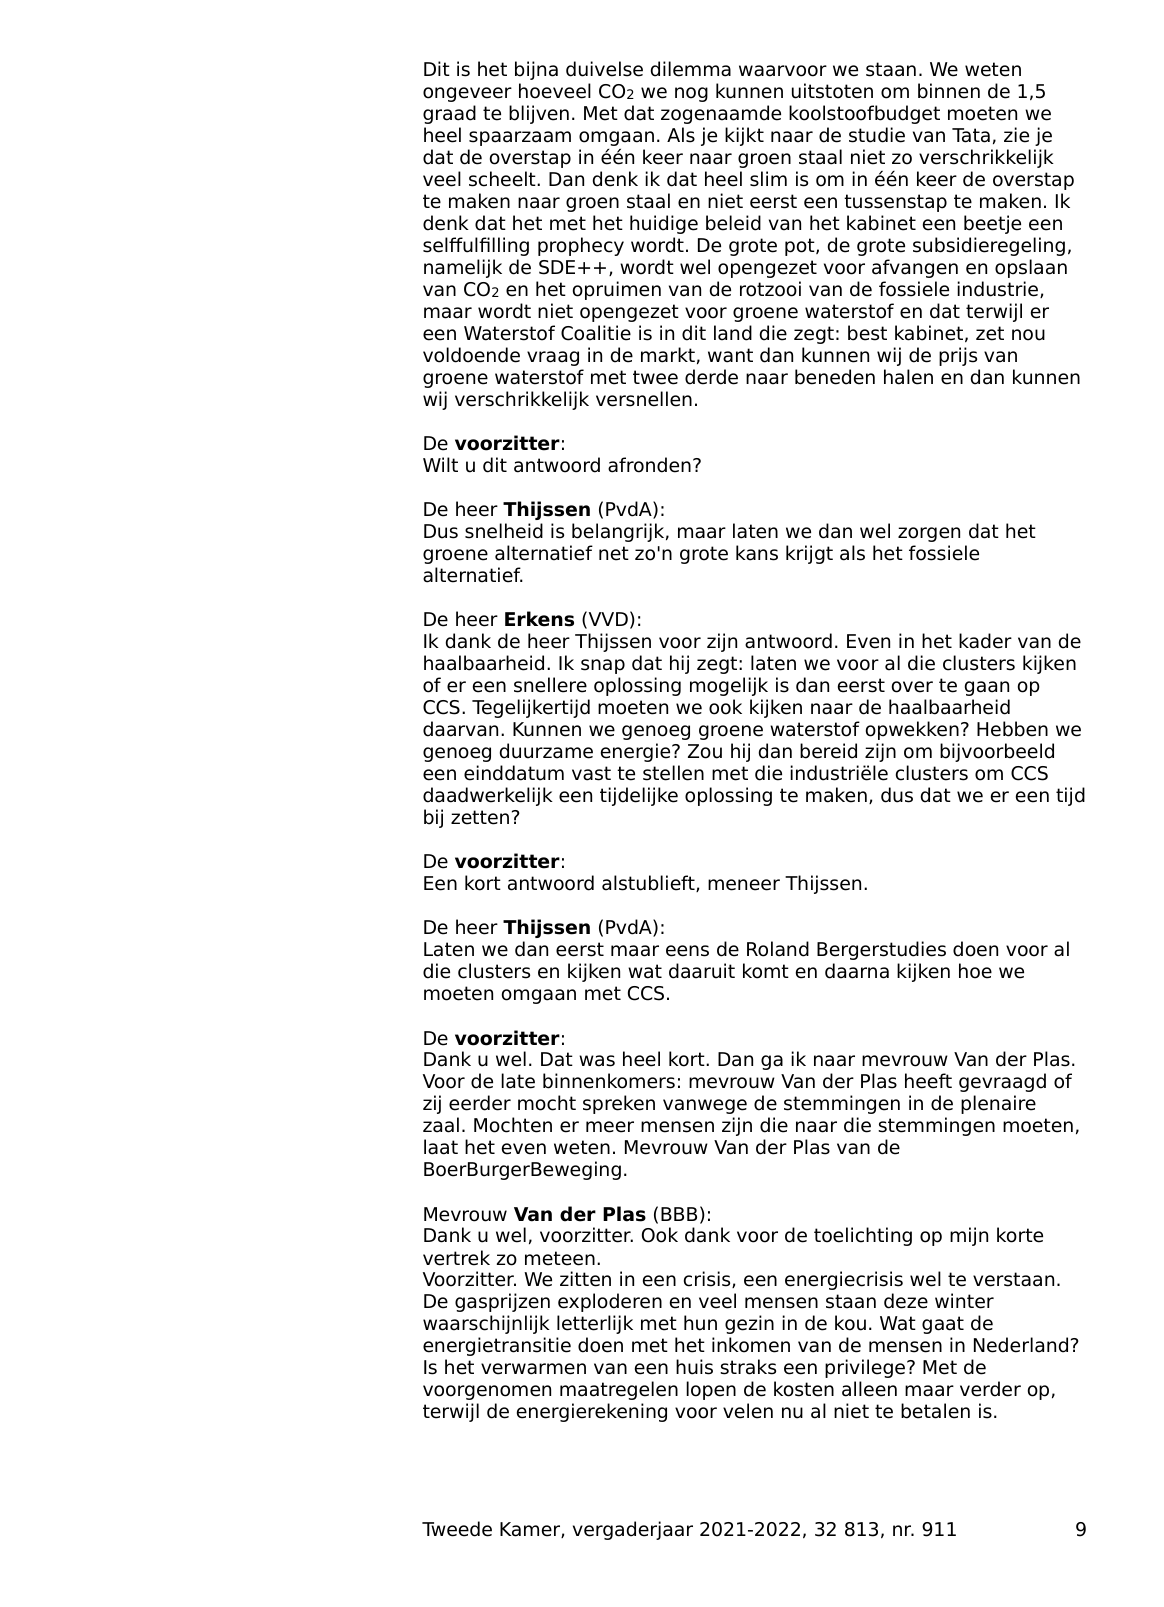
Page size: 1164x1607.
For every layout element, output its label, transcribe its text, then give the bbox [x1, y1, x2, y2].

text De heer Erkens (VVD): [422, 609, 1087, 631]
text De heer Thijssen (PvdA): [422, 917, 1087, 939]
text De voorzitter: [422, 433, 1087, 455]
text Laten we dan eerst maar eens de Roland Bergerstudies doen voor al die clusters en kijken wat daaruit komt en daarna kijken hoe we moeten omgaan met CCS. [422, 939, 1087, 1005]
text De voorzitter: [422, 851, 1087, 873]
text Wilt u dit antwoord afronden? [422, 455, 1087, 477]
text De voorzitter: [422, 1027, 1087, 1049]
text Voorzitter. We zitten in een crisis, een energiecrisis wel te verstaan. De gasprijzen exploderen en veel mensen staan deze winter waarschijnlijk letterlijk met hun gezin in de kou. Wat gaat de energietransitie doen met het inkomen van de mensen in Nederland? Is het verwarmen van een huis straks een privilege? Met de voorgenomen maatregelen lopen de kosten alleen maar verder op, terwijl de energierekening voor velen nu al niet te betalen is. [422, 1269, 1087, 1423]
text Dus snelheid is belangrijk, maar laten we dan wel zorgen dat het groene alternatief net zo'n grote kans krijgt als het fossiele alternatief. [422, 521, 1087, 587]
text De heer Thijssen (PvdA): [422, 499, 1087, 521]
text Mevrouw Van der Plas (BBB): [422, 1203, 1087, 1225]
text Dit is het bijna duivelse dilemma waarvoor we staan. We weten ongeveer hoeveel CO2 we nog kunnen uitstoten om binnen de 1,5 graad te blijven. Met dat zogenaamde koolstoofbudget moeten we heel spaarzaam omgaan. Als je kijkt naar de studie van Tata, zie je dat de overstap in één keer naar groen staal niet zo verschrikkelijk veel scheelt. Dan denk ik dat heel slim is om in één keer de overstap te maken naar groen staal en niet eerst een tussenstap te maken. Ik denk dat het met het huidige beleid van het kabinet een beetje een selffulfilling prophecy wordt. De grote pot, de grote subsidieregeling, namelijk de SDE++, wordt wel opengezet voor afvangen en opslaan van CO2 en het opruimen van de rotzooi van de fossiele industrie, maar wordt niet opengezet voor groene waterstof en dat terwijl er een Waterstof Coalitie is in dit land die zegt: best kabinet, zet nou voldoende vraag in de markt, want dan kunnen wij de prijs van groene waterstof met twee derde naar beneden halen en dan kunnen wij verschrikkelijk versnellen. [422, 59, 1087, 411]
text Ik dank de heer Thijssen voor zijn antwoord. Even in het kader van de haalbaarheid. Ik snap dat hij zegt: laten we voor al die clusters kijken of er een snellere oplossing mogelijk is dan eerst over te gaan op CCS. Tegelijkertijd moeten we ook kijken naar de haalbaarheid daarvan. Kunnen we genoeg groene waterstof opwekken? Hebben we genoeg duurzame energie? Zou hij dan bereid zijn om bijvoorbeeld een einddatum vast te stellen met die industriële clusters om CCS daadwerkelijk een tijdelijke oplossing te maken, dus dat we er een tijd bij zetten? [422, 631, 1087, 829]
text Een kort antwoord alstublieft, meneer Thijssen. [422, 873, 1087, 895]
text Dank u wel, voorzitter. Ook dank voor de toelichting op mijn korte vertrek zo meteen. [422, 1225, 1087, 1269]
text Dank u wel. Dat was heel kort. Dan ga ik naar mevrouw Van der Plas. Voor de late binnenkomers: mevrouw Van der Plas heeft gevraagd of zij eerder mocht spreken vanwege de stemmingen in de plenaire zaal. Mochten er meer mensen zijn die naar die stemmingen moeten, laat het even weten. Mevrouw Van der Plas van de BoerBurgerBeweging. [422, 1049, 1087, 1181]
